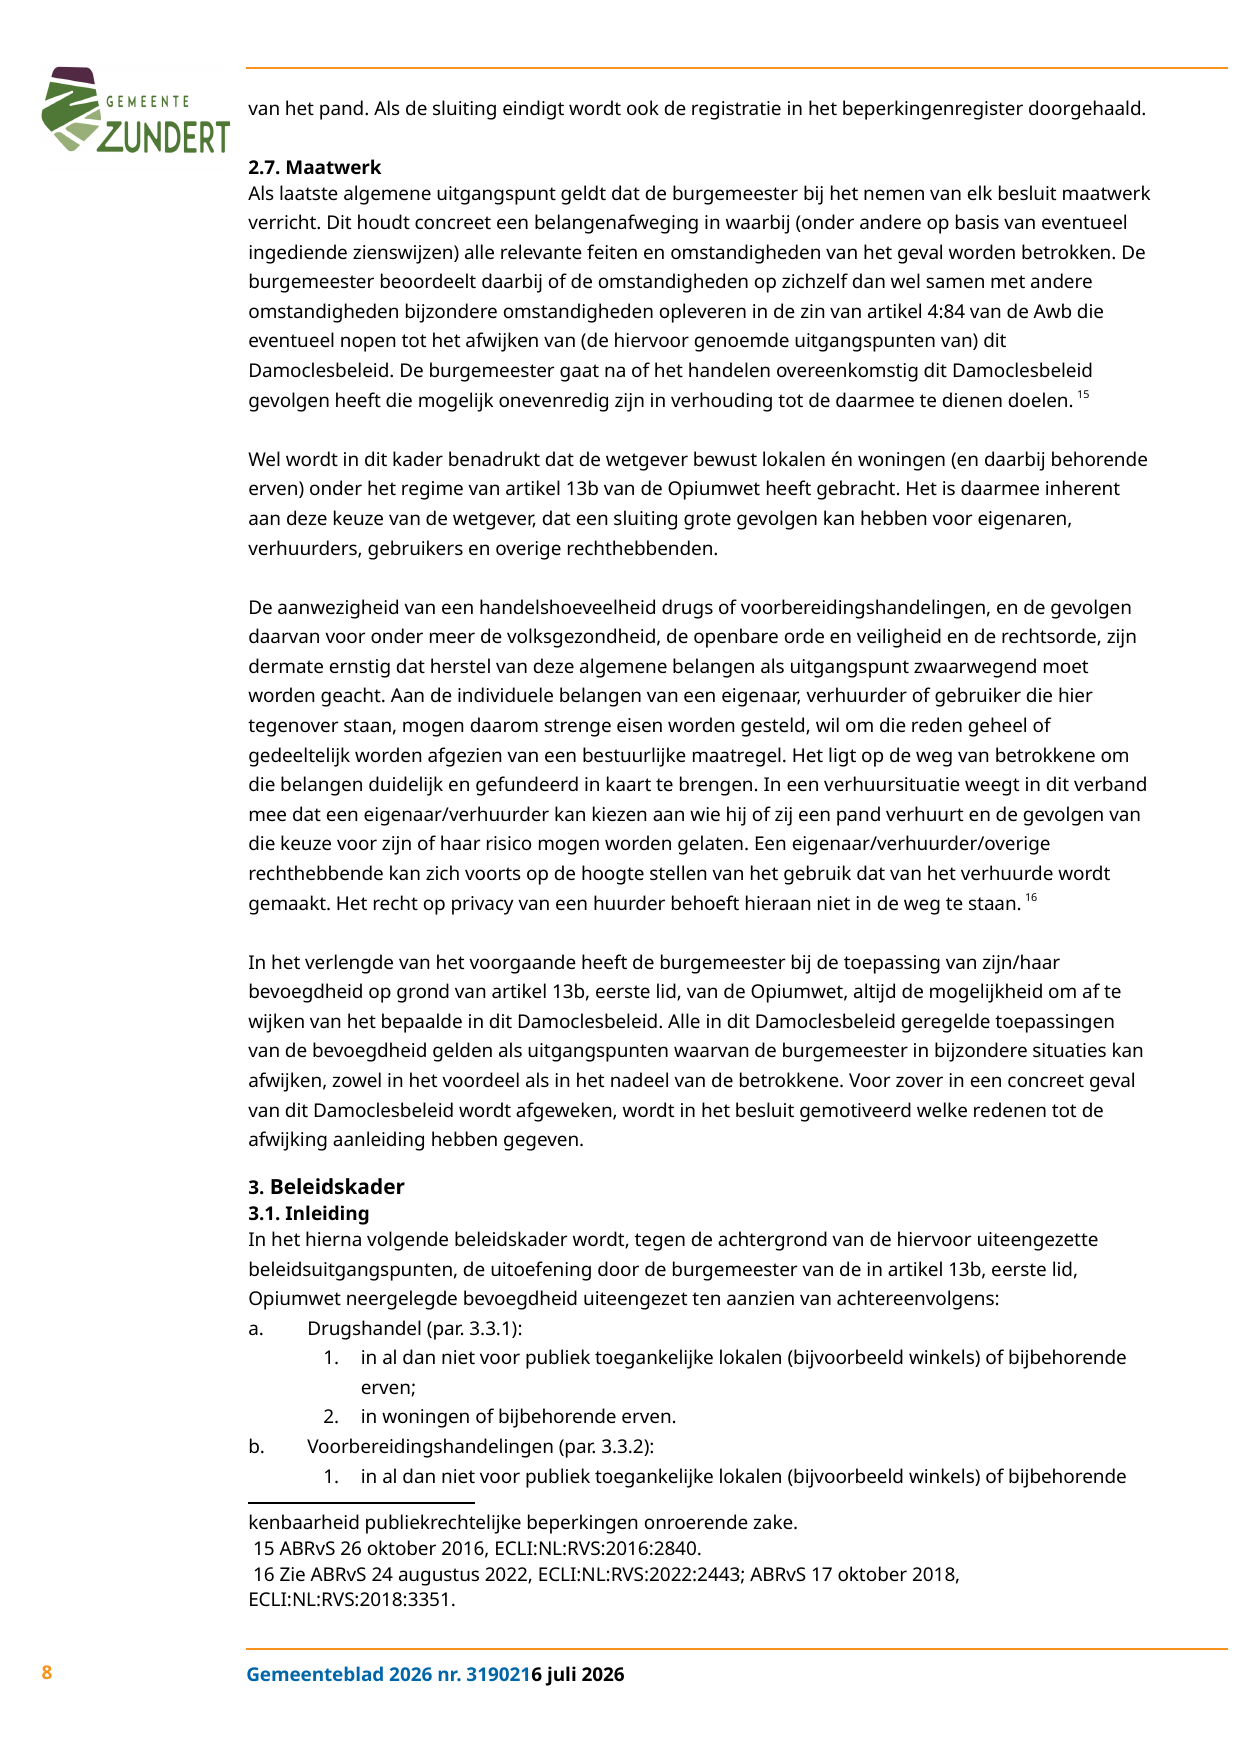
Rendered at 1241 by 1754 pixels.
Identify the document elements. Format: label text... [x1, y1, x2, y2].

text van het pand. Als de sluiting eindigt wordt ook de registratie in het beperkingenregister doorgehaald. [248, 95, 1152, 121]
list in al dan niet voor publiek toegankelijke lokalen (bijvoorbeeld winkels) of bijbehorende erven; [323, 1344, 1152, 1400]
text 3.1. Inleiding [248, 1200, 1152, 1226]
list in woningen of bijbehorende erven. [323, 1404, 1152, 1429]
text In het hierna volgende beleidskader wordt, tegen de achtergrond van de hiervoor uiteengezette beleidsuitgangspunten, de uitoefening door de burgemeester van de in artikel 13b, eerste lid, Opiumwet neergelegde bevoegdheid uiteengezet ten aanzien van achtereenvolgens: [248, 1226, 1152, 1311]
text Zie ABRvS 24 augustus 2022, ECLI:NL:RVS:2022:2443; ABRvS 17 oktober 2018, ECLI:NL:RVS:2018:3351. [248, 1561, 1152, 1612]
text Wel wordt in dit kader benadrukt dat de wetgever bewust lokalen én woningen (en daarbij behorende erven) onder het regime van artikel 13b van de Opiumwet heeft gebracht. Het is daarmee inherent aan deze keuze van de wetgever, dat een sluiting grote gevolgen kan hebben voor eigenaren, verhuurders, gebruikers en overige rechthebbenden. [248, 446, 1152, 560]
list Voorbereidingshandelingen (par. 3.3.2): [248, 1433, 1152, 1459]
text kenbaarheid publiekrechtelijke beperkingen onroerende zake. [248, 1509, 1152, 1535]
text 3. Beleidskader [248, 1172, 1152, 1200]
picture [41, 47, 231, 172]
list Drugshandel (par. 3.3.1): [248, 1315, 1152, 1341]
text ABRvS 26 oktober 2016, ECLI:NL:RVS:2016:2840. [248, 1535, 1152, 1561]
text De aanwezigheid van een handelshoeveelheid drugs of voorbereidingshandelingen, en de gevolgen daarvan voor onder meer de volksgezondheid, de openbare orde en veiligheid en de rechtsorde, zijn dermate ernstig dat herstel van deze algemene belangen als uitgangspunt zwaarwegend moet worden geacht. Aan de individuele belangen van een eigenaar, verhuurder of gebruiker die hier tegenover staan, mogen daarom strenge eisen worden gesteld, wil om die reden geheel of gedeeltelijk worden afgezien van een bestuurlijke maatregel. Het ligt op de weg van betrokkene om die belangen duidelijk en gefundeerd in kaart te brengen. In een verhuursituatie weegt in dit verband mee dat een eigenaar/verhuurder kan kiezen aan wie hij of zij een pand verhuurt en de gevolgen van die keuze voor zijn of haar risico mogen worden gelaten. Een eigenaar/verhuurder/overige rechthebbende kan zich voorts op de hoogte stellen van het gebruik dat van het verhuurde wordt gemaakt. Het recht op privacy van een huurder behoeft hieraan niet in de weg te staan. [248, 594, 1152, 915]
text In het verlengde van het voorgaande heeft de burgemeester bij de toepassing van zijn/haar bevoegdheid op grond van artikel 13b, eerste lid, van de Opiumwet, altijd de mogelijkheid om af te wijken van het bepaalde in dit Damoclesbeleid. Alle in dit Damoclesbeleid geregelde toepassingen van de bevoegdheid gelden als uitgangspunten waarvan de burgemeester in bijzondere situaties kan afwijken, zowel in het voordeel als in het nadeel van de betrokkene. Voor zover in een concreet geval van dit Damoclesbeleid wordt afgeweken, wordt in het besluit gemotiveerd welke redenen tot de afwijking aanleiding hebben gegeven. [248, 949, 1152, 1152]
text 2.7. Maatwerk [248, 154, 1152, 180]
text Als laatste algemene uitgangspunt geldt dat de burgemeester bij het nemen van elk besluit maatwerk verricht. Dit houdt concreet een belangenafweging in waarbij (onder andere op basis van eventueel ingediende zienswijzen) alle relevante feiten en omstandigheden van het geval worden betrokken. De burgemeester beoordeelt daarbij of de omstandigheden op zichzelf dan wel samen met andere omstandigheden bijzondere omstandigheden opleveren in de zin van artikel 4:84 van de Awb die eventueel nopen tot het afwijken van (de hiervoor genoemde uitgangspunten van) dit Damoclesbeleid. De burgemeester gaat na of het handelen overeenkomstig dit Damoclesbeleid gevolgen heeft die mogelijk onevenredig zijn in verhouding tot de daarmee te dienen doelen. [248, 180, 1152, 412]
list in al dan niet voor publiek toegankelijke lokalen (bijvoorbeeld winkels) of bijbehorende [323, 1463, 1152, 1488]
